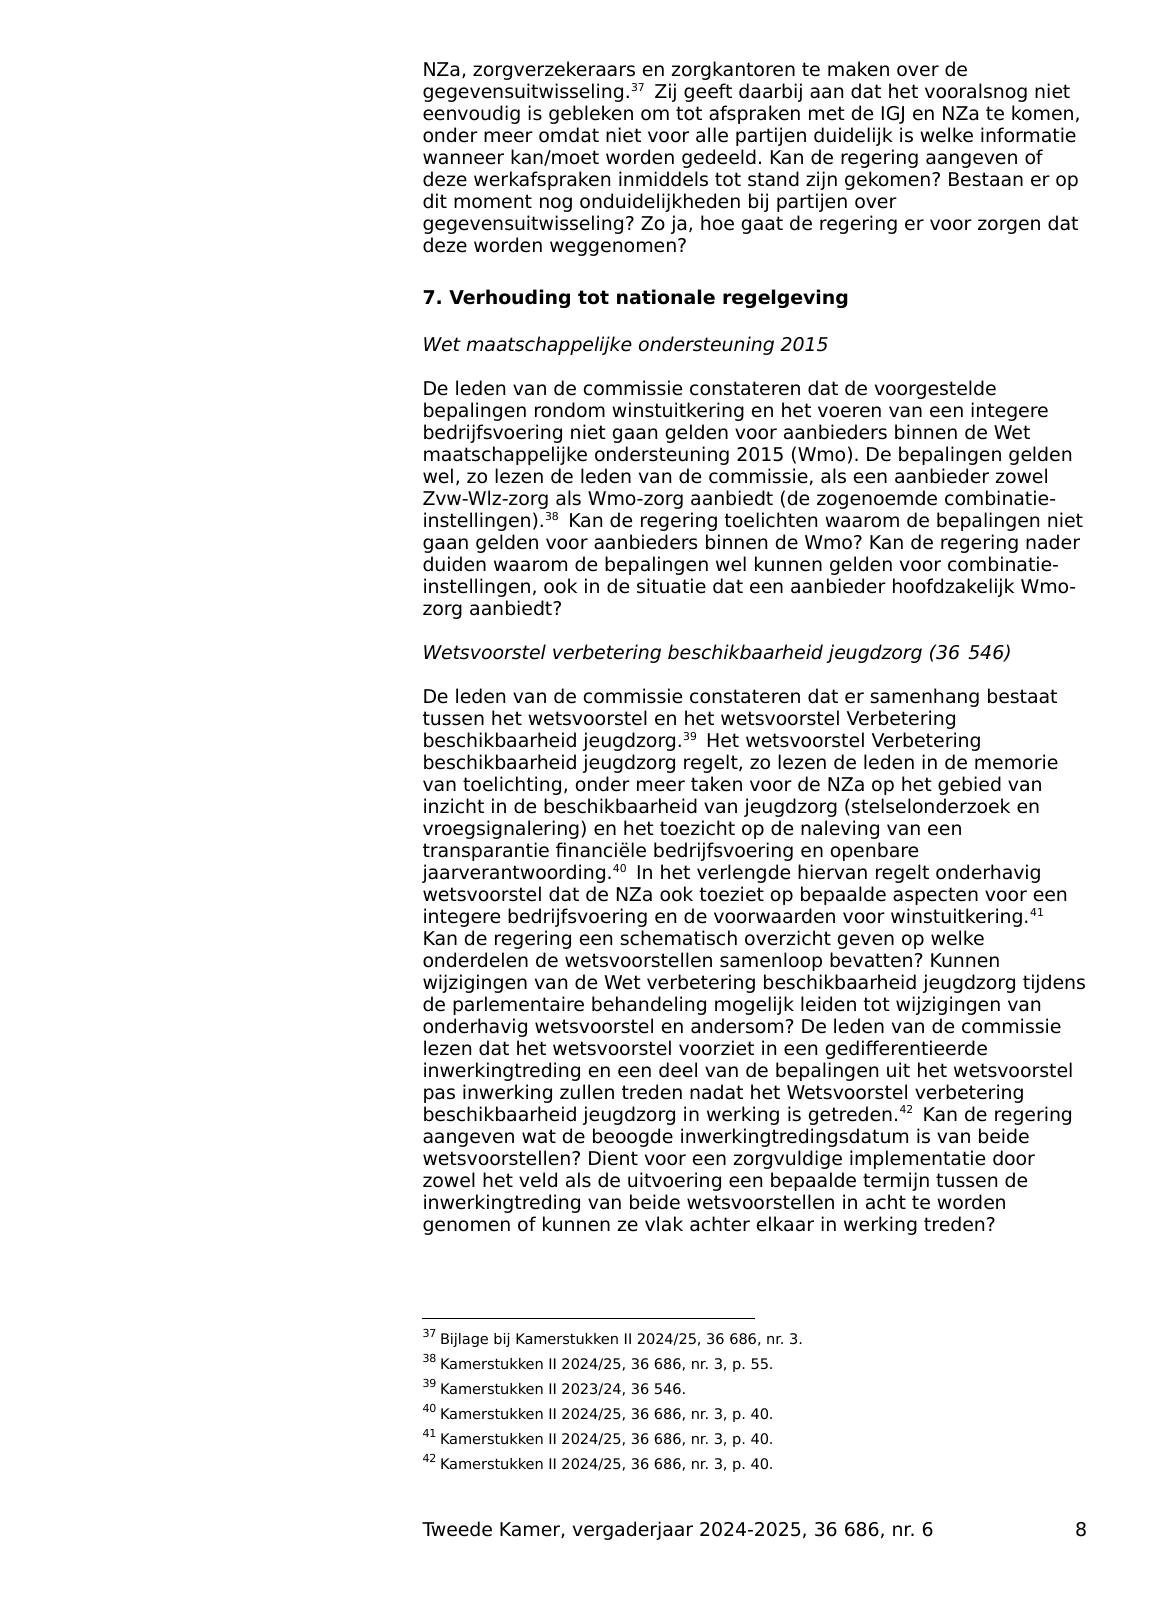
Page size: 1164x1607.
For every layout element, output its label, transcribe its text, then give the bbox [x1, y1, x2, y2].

text Kamerstukken II 2024/25, 36 686, nr. 3, p. 40. [422, 1402, 1087, 1424]
text De leden van de commissie constateren dat de voorgestelde bepalingen rondom winstuitkering en het voeren van een integere bedrijfsvoering niet gaan gelden voor aanbieders binnen de Wet maatschappelijke ondersteuning 2015 (Wmo). De bepalingen gelden wel, zo lezen de leden van de commissie, als een aanbieder zowel Zvw-Wlz-zorg als Wmo-zorg aanbiedt (de zogenoemde combinatie-instellingen). Kan de regering toelichten waarom de bepalingen niet gaan gelden voor aanbieders binnen de Wmo? Kan de regering nader duiden waarom de bepalingen wel kunnen gelden voor combinatie-instellingen, ook in de situatie dat een aanbieder hoofdzakelijk Wmo-zorg aanbiedt? [422, 378, 1087, 620]
text Kamerstukken II 2024/25, 36 686, nr. 3, p. 55. [422, 1352, 1087, 1374]
text De leden van de commissie constateren dat er samenhang bestaat tussen het wetsvoorstel en het wetsvoorstel Verbetering beschikbaarheid jeugdzorg. Het wetsvoorstel Verbetering beschikbaarheid jeugdzorg regelt, zo lezen de leden in de memorie van toelichting, onder meer taken voor de NZa op het gebied van inzicht in de beschikbaarheid van jeugdzorg (stelselonderzoek en vroegsignalering) en het toezicht op de naleving van een transparantie financiële bedrijfsvoering en openbare jaarverantwoording. In het verlengde hiervan regelt onderhavig wetsvoorstel dat de NZa ook toeziet op bepaalde aspecten voor een integere bedrijfsvoering en de voorwaarden voor winstuitkering. Kan de regering een schematisch overzicht geven op welke onderdelen de wetsvoorstellen samenloop bevatten? Kunnen wijzigingen van de Wet verbetering beschikbaarheid jeugdzorg tijdens de parlementaire behandeling mogelijk leiden tot wijzigingen van onderhavig wetsvoorstel en andersom? De leden van de commissie lezen dat het wetsvoorstel voorziet in een gedifferentieerde inwerkingtreding en een deel van de bepalingen uit het wetsvoorstel pas inwerking zullen treden nadat het Wetsvoorstel verbetering beschikbaarheid jeugdzorg in werking is getreden. Kan de regering aangeven wat de beoogde inwerkingtredingsdatum is van beide wetsvoorstellen? Dient voor een zorgvuldige implementatie door zowel het veld als de uitvoering een bepaalde termijn tussen de inwerkingtreding van beide wetsvoorstellen in acht te worden genomen of kunnen ze vlak achter elkaar in werking treden? [422, 686, 1087, 1236]
text Kamerstukken II 2024/25, 36 686, nr. 3, p. 40. [422, 1452, 1087, 1474]
subtitle Wet maatschappelijke ondersteuning 2015 [422, 334, 1087, 356]
subtitle Wetsvoorstel verbetering beschikbaarheid jeugdzorg (36 546) [422, 642, 1087, 664]
text Kamerstukken II 2023/24, 36 546. [422, 1377, 1087, 1399]
text Kamerstukken II 2024/25, 36 686, nr. 3, p. 40. [422, 1427, 1087, 1449]
subtitle 7. Verhouding tot nationale regelgeving [422, 287, 1087, 309]
text NZa, zorgverzekeraars en zorgkantoren te maken over de gegevensuitwisseling. Zij geeft daarbij aan dat het vooralsnog niet eenvoudig is gebleken om tot afspraken met de IGJ en NZa te komen, onder meer omdat niet voor alle partijen duidelijk is welke informatie wanneer kan/moet worden gedeeld. Kan de regering aangeven of deze werkafspraken inmiddels tot stand zijn gekomen? Bestaan er op dit moment nog onduidelijkheden bij partijen over gegevensuitwisseling? Zo ja, hoe gaat de regering er voor zorgen dat deze worden weggenomen? [422, 59, 1087, 257]
text Bijlage bij Kamerstukken II 2024/25, 36 686, nr. 3. [422, 1327, 1087, 1349]
